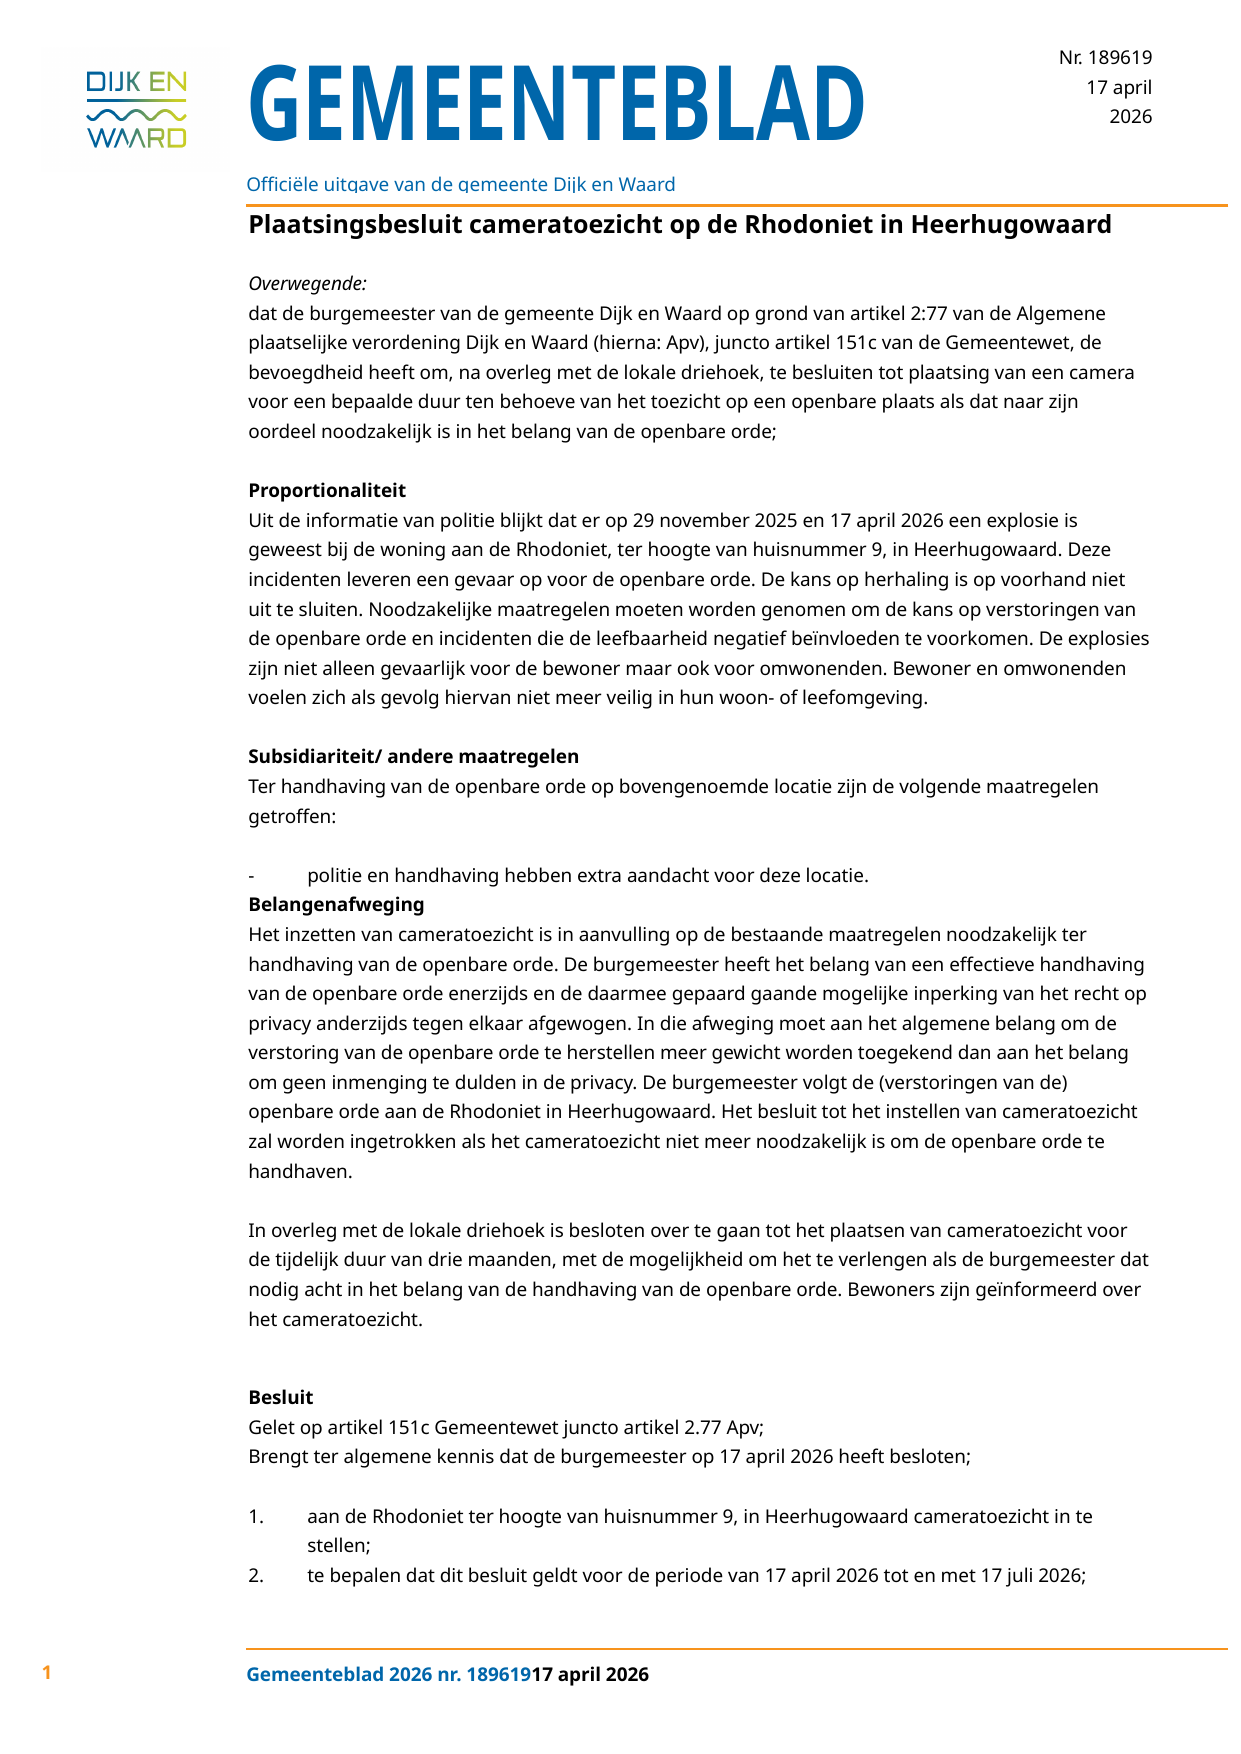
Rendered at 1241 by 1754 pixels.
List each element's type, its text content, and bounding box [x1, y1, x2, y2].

picture [41, 47, 231, 172]
text Ter handhaving van de openbare orde op bovengenoemde locatie zijn de volgende maatregelen getroffen: [248, 773, 1152, 828]
text dat de burgemeester van de gemeente Dijk en Waard op grond van artikel 2:77 van de Algemene plaatselijke verordening Dijk en Waard (hierna: Apv), juncto artikel 151c van de Gemeentewet, de bevoegdheid heeft om, na overleg met de lokale driehoek, te besluiten tot plaatsing van een camera voor een bepaalde duur ten behoeve van het toezicht op een openbare plaats als dat naar zijn oordeel noodzakelijk is in het belang van de openbare orde; [248, 300, 1152, 444]
text Gelet op artikel 151c Gemeentewet juncto artikel 2.77 Apv; [248, 1414, 1152, 1440]
text Overwegende: [248, 270, 1152, 296]
text Besluit [248, 1384, 1152, 1410]
text Uit de informatie van politie blijkt dat er op 29 november 2025 en 17 april 2026 een explosie is geweest bij de woning aan de Rhodoniet, ter hoogte van huisnummer 9, in Heerhugowaard. Deze incidenten leveren een gevaar op voor de openbare orde. De kans op herhaling is op voorhand niet uit te sluiten. Noodzakelijke maatregelen moeten worden genomen om de kans op verstoringen van de openbare orde en incidenten die de leefbaarheid negatief beïnvloeden te voorkomen. De explosies zijn niet alleen gevaarlijk voor de bewoner maar ook voor omwonenden. Bewoner en omwonenden voelen zich als gevolg hiervan niet meer veilig in hun woon- of leefomgeving. [248, 507, 1152, 710]
text Subsidiariteit/ andere maatregelen [248, 744, 1152, 769]
text Het inzetten van cameratoezicht is in aanvulling op de bestaande maatregelen noodzakelijk ter handhaving van de openbare orde. De burgemeester heeft het belang van een effectieve handhaving van de openbare orde enerzijds en de daarmee gepaard gaande mogelijke inperking van het recht op privacy anderzijds tegen elkaar afgewogen. In die afweging moet aan het algemene belang om de verstoring van de openbare orde te herstellen meer gewicht worden toegekend dan aan het belang om geen inmenging te dulden in de privacy. De burgemeester volgt de (verstoringen van de) openbare orde aan de Rhodoniet in Heerhugowaard. Het besluit tot het instellen van cameratoezicht zal worden ingetrokken als het cameratoezicht niet meer noodzakelijk is om de openbare orde te handhaven. [248, 921, 1152, 1183]
text Belangenafweging [248, 892, 1152, 917]
text In overleg met de lokale driehoek is besloten over te gaan tot het plaatsen van cameratoezicht voor de tijdelijk duur van drie maanden, met de mogelijkheid om het te verlengen als de burgemeester dat nodig acht in het belang van de handhaving van de openbare orde. Bewoners zijn geïnformeerd over het cameratoezicht. [248, 1217, 1152, 1331]
list politie en handhaving hebben extra aandacht voor deze locatie. [248, 862, 1152, 888]
list aan de Rhodoniet ter hoogte van huisnummer 9, in Heerhugowaard cameratoezicht in te stellen; [248, 1503, 1152, 1558]
text Plaatsingsbesluit cameratoezicht op de Rhodoniet in Heerhugowaard [248, 207, 1152, 241]
list te bepalen dat dit besluit geldt voor de periode van 17 april 2026 tot en met 17 juli 2026; [248, 1562, 1152, 1588]
text Brengt ter algemene kennis dat de burgemeester op 17 april 2026 heeft besloten; [248, 1444, 1152, 1469]
text Proportionaliteit [248, 477, 1152, 503]
